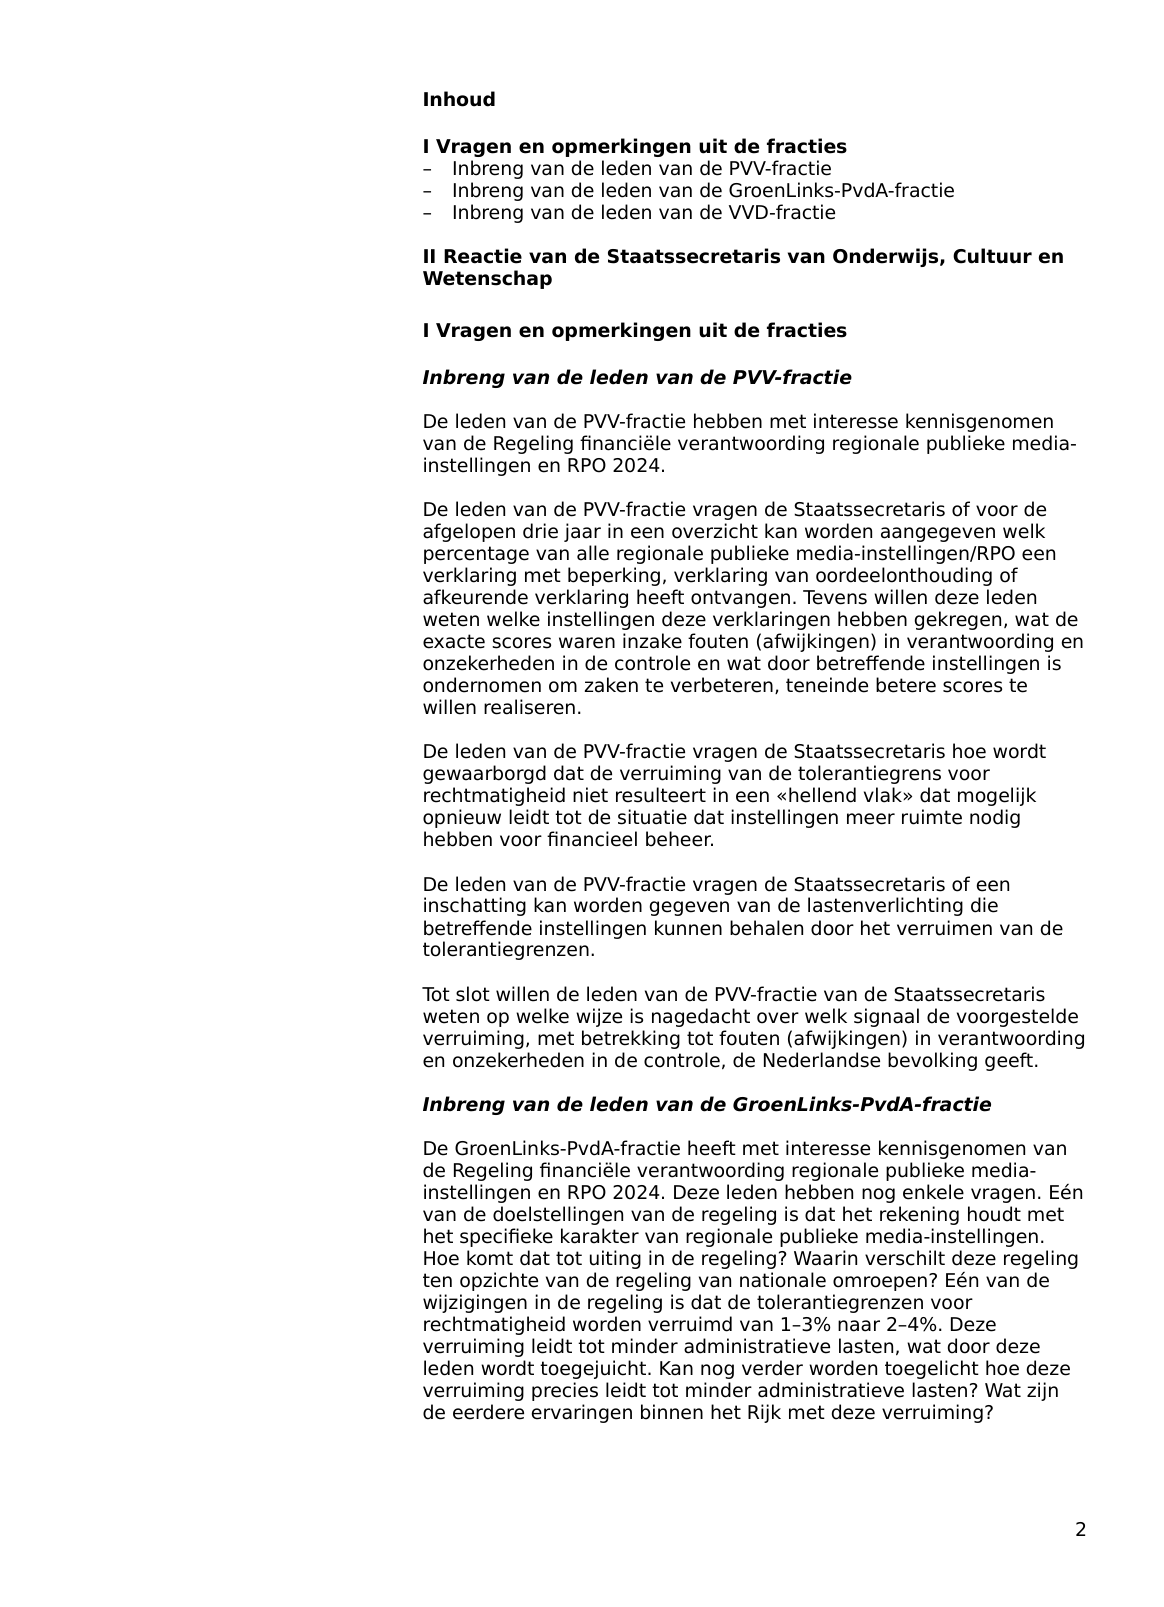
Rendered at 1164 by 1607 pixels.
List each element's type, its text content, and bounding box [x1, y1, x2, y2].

text De leden van de PVV-fractie hebben met interesse kennisgenomen van de Regeling financiële verantwoording regionale publieke media-instellingen en RPO 2024. [422, 411, 1087, 477]
text – Inbreng van de leden van de GroenLinks-PvdA-fractie [422, 180, 1087, 202]
text – Inbreng van de leden van de PVV-fractie [422, 158, 1087, 180]
subtitle Inbreng van de leden van de GroenLinks-PvdA-fractie [422, 1094, 1087, 1116]
text De GroenLinks-PvdA-fractie heeft met interesse kennisgenomen van de Regeling financiële verantwoording regionale publieke media-instellingen en RPO 2024. Deze leden hebben nog enkele vragen. Eén van de doelstellingen van de regeling is dat het rekening houdt met het specifieke karakter van regionale publieke media-instellingen. Hoe komt dat tot uiting in de regeling? Waarin verschilt deze regeling ten opzichte van de regeling van nationale omroepen? Eén van de wijzigingen in de regeling is dat de tolerantiegrenzen voor rechtmatigheid worden verruimd van 1–3% naar 2–4%. Deze verruiming leidt tot minder administratieve lasten, wat door deze leden wordt toegejuicht. Kan nog verder worden toegelicht hoe deze verruiming precies leidt tot minder administratieve lasten? Wat zijn de eerdere ervaringen binnen het Rijk met deze verruiming? [422, 1138, 1087, 1423]
subtitle Inhoud [422, 89, 1087, 111]
text – Inbreng van de leden van de VVD-fractie [422, 202, 1087, 224]
subtitle I Vragen en opmerkingen uit de fracties [422, 320, 1087, 342]
text De leden van de PVV-fractie vragen de Staatssecretaris of een inschatting kan worden gegeven van de lastenverlichting die betreffende instellingen kunnen behalen door het verruimen van de tolerantiegrenzen. [422, 873, 1087, 961]
subtitle I Vragen en opmerkingen uit de fracties [422, 136, 1087, 158]
text De leden van de PVV-fractie vragen de Staatssecretaris of voor de afgelopen drie jaar in een overzicht kan worden aangegeven welk percentage van alle regionale publieke media-instellingen/RPO een verklaring met beperking, verklaring van oordeelonthouding of afkeurende verklaring heeft ontvangen. Tevens willen deze leden weten welke instellingen deze verklaringen hebben gekregen, wat de exacte scores waren inzake fouten (afwijkingen) in verantwoording en onzekerheden in de controle en wat door betreffende instellingen is ondernomen om zaken te verbeteren, teneinde betere scores te willen realiseren. [422, 499, 1087, 719]
text Tot slot willen de leden van de PVV-fractie van de Staatssecretaris weten op welke wijze is nagedacht over welk signaal de voorgestelde verruiming, met betrekking tot fouten (afwijkingen) in verantwoording en onzekerheden in de controle, de Nederlandse bevolking geeft. [422, 983, 1087, 1071]
subtitle II Reactie van de Staatssecretaris van Onderwijs, Cultuur en Wetenschap [422, 246, 1087, 290]
subtitle Inbreng van de leden van de PVV-fractie [422, 367, 1087, 389]
text De leden van de PVV-fractie vragen de Staatssecretaris hoe wordt gewaarborgd dat de verruiming van de tolerantiegrens voor rechtmatigheid niet resulteert in een «hellend vlak» dat mogelijk opnieuw leidt tot de situatie dat instellingen meer ruimte nodig hebben voor financieel beheer. [422, 741, 1087, 851]
